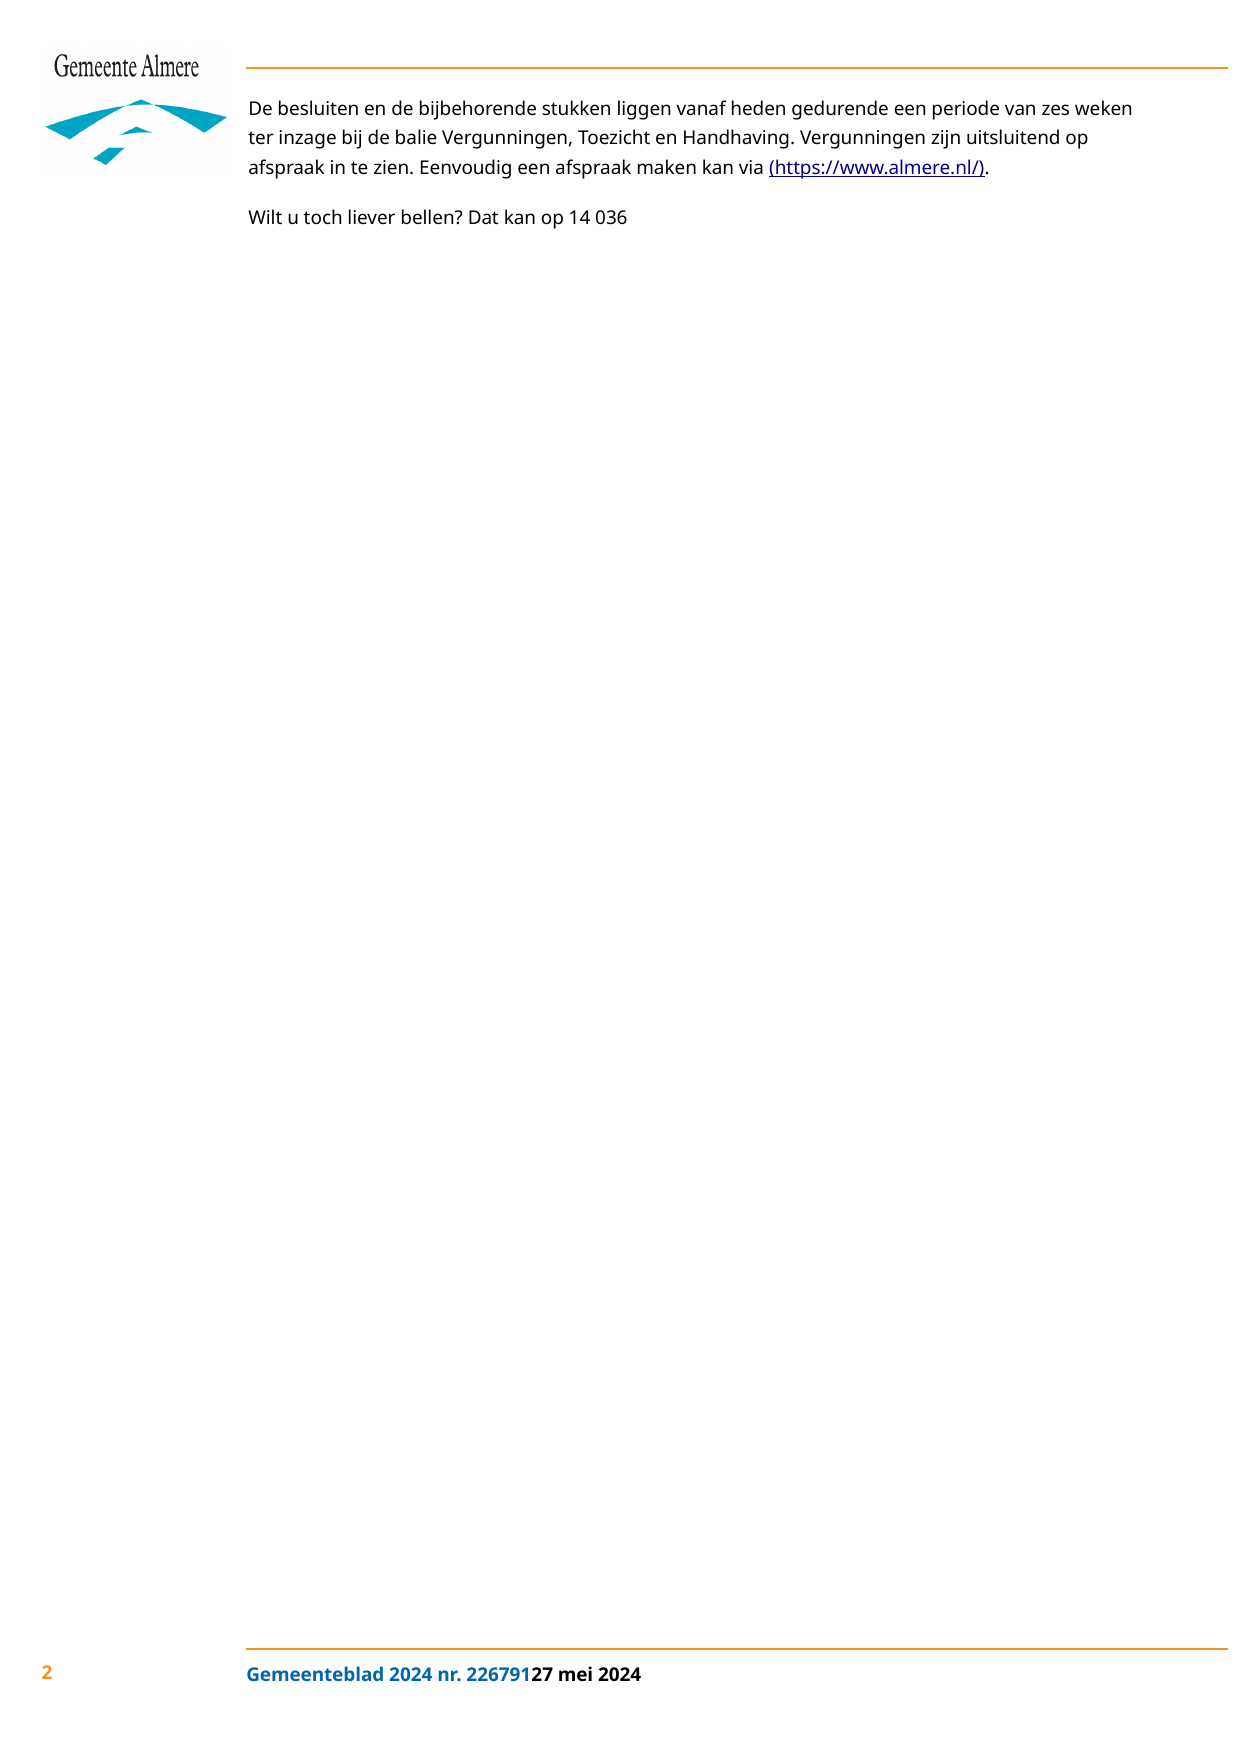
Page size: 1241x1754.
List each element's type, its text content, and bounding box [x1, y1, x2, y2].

text Wilt u toch liever bellen? Dat kan op 14 036 [248, 204, 1152, 230]
text De besluiten en de bijbehorende stukken liggen vanaf heden gedurende een periode van zes weken ter inzage bij de balie Vergunningen, Toezicht en Handhaving. Vergunningen zijn uitsluitend op afspraak in te zien. Eenvoudig een afspraak maken kan via (https://www.almere.nl/). [248, 95, 1152, 180]
picture [41, 47, 231, 172]
